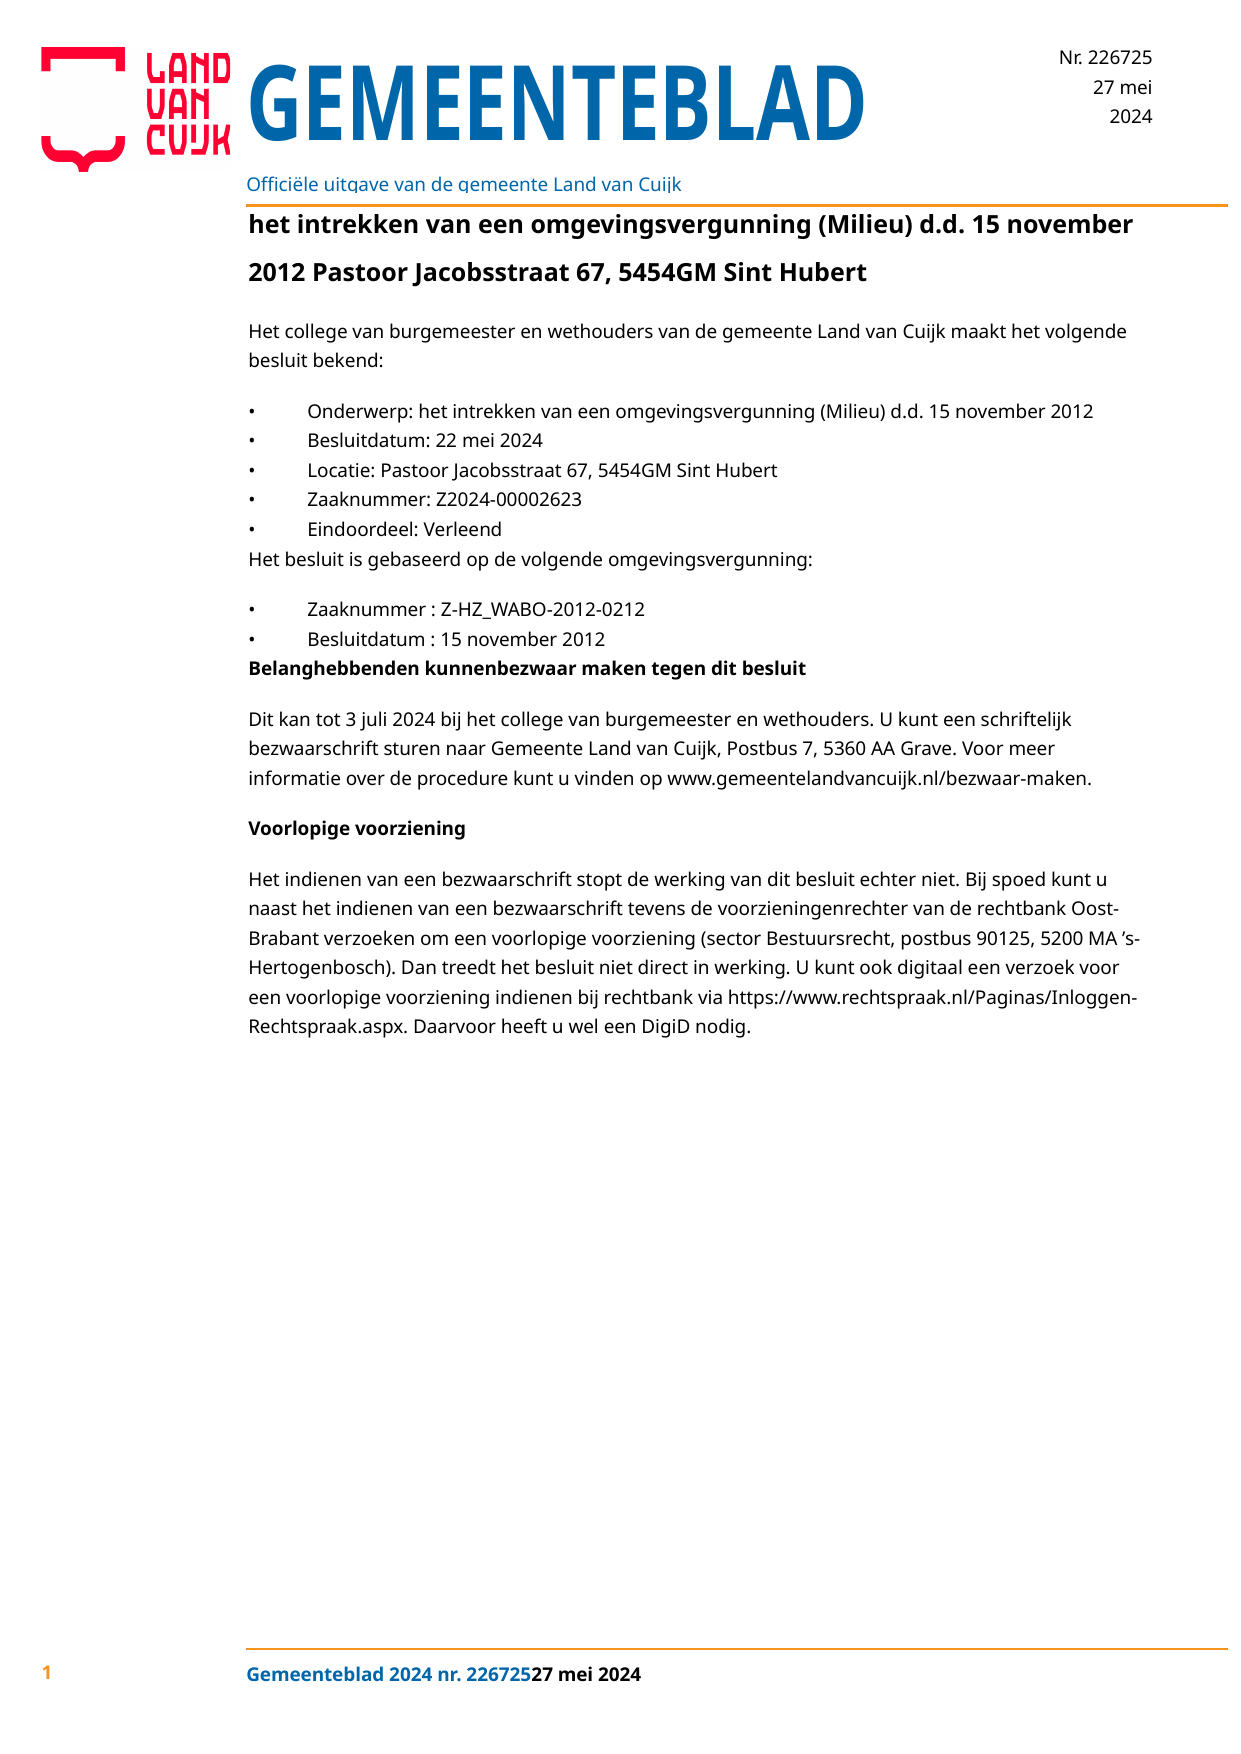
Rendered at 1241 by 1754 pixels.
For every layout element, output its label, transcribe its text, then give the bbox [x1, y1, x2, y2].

text het intrekken van een omgevingsvergunning (Milieu) d.d. 15 november 2012 Pastoor Jacobsstraat 67, 5454GM Sint Hubert [248, 207, 1152, 288]
text Voorlopige voorziening [248, 815, 1152, 841]
list Eindoordeel: Verleend [248, 516, 1152, 542]
text Het college van burgemeester en wethouders van de gemeente Land van Cuijk maakt het volgende besluit bekend: [248, 318, 1152, 373]
text Het indienen van een bezwaarschrift stopt de werking van dit besluit echter niet. Bij spoed kunt u naast het indienen van een bezwaarschrift tevens de voorzieningenrechter van de rechtbank Oost-Brabant verzoeken om een voorlopige voorziening (sector Bestuursrecht, postbus 90125, 5200 MA ’s-Hertogenbosch). Dan treedt het besluit niet direct in werking. U kunt ook digitaal een verzoek voor een voorlopige voorziening indienen bij rechtbank via https://www.rechtspraak.nl/Paginas/Inloggen-Rechtspraak.aspx. Daarvoor heeft u wel een DigiD nodig. [248, 866, 1152, 1039]
list Besluitdatum : 15 november 2012 [248, 626, 1152, 652]
text Belanghebbenden kunnenbezwaar maken tegen dit besluit [248, 655, 1152, 681]
list Locatie: Pastoor Jacobsstraat 67, 5454GM Sint Hubert [248, 457, 1152, 483]
picture [41, 47, 231, 172]
list Onderwerp: het intrekken van een omgevingsvergunning (Milieu) d.d. 15 november 2012 [248, 398, 1152, 424]
list Zaaknummer : Z-HZ_WABO-2012-0212 [248, 596, 1152, 622]
list Zaaknummer: Z2024-00002623 [248, 487, 1152, 512]
list Besluitdatum: 22 mei 2024 [248, 427, 1152, 453]
text Het besluit is gebaseerd op de volgende omgevingsvergunning: [248, 546, 1152, 572]
text Dit kan tot 3 juli 2024 bij het college van burgemeester en wethouders. U kunt een schriftelijk bezwaarschrift sturen naar Gemeente Land van Cuijk, Postbus 7, 5360 AA Grave. Voor meer informatie over de procedure kunt u vinden op www.gemeentelandvancuijk.nl/bezwaar-maken. [248, 706, 1152, 791]
